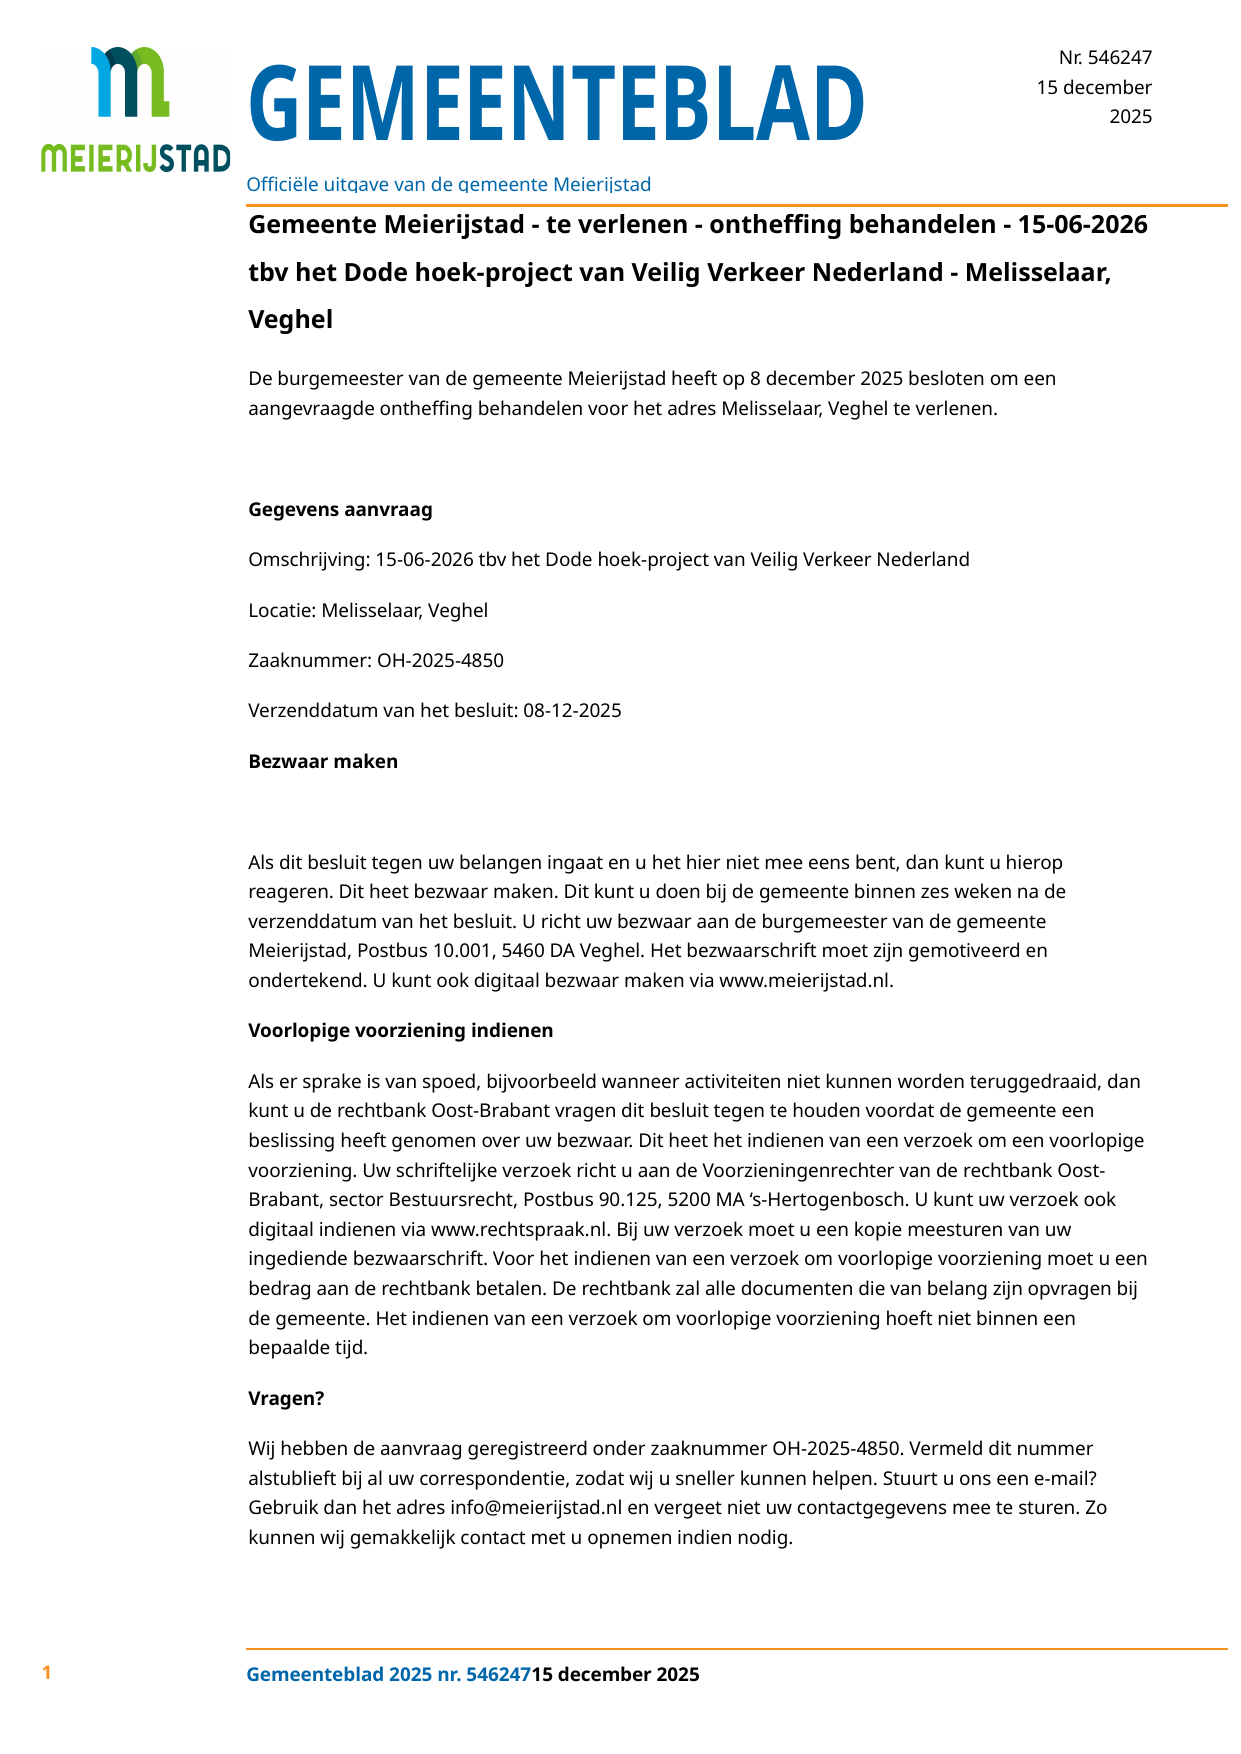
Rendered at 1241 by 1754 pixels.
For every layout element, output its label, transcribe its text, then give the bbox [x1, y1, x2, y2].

text Gemeente Meierijstad - te verlenen - ontheffing behandelen - 15-06-2026 tbv het Dode hoek-project van Veilig Verkeer Nederland - Melisselaar, Veghel [248, 207, 1152, 336]
text De burgemeester van de gemeente Meierijstad heeft op 8 december 2025 besloten om een aangevraagde ontheffing behandelen voor het adres Melisselaar, Veghel te verlenen. [248, 366, 1152, 421]
text Zaaknummer: OH-2025-4850 [248, 647, 1152, 673]
text Omschrijving: 15-06-2026 tbv het Dode hoek-project van Veilig Verkeer Nederland [248, 546, 1152, 572]
text Vragen? [248, 1385, 1152, 1410]
text Als dit besluit tegen uw belangen ingaat en u het hier niet mee eens bent, dan kunt u hierop reageren. Dit heet bezwaar maken. Dit kunt u doen bij de gemeente binnen zes weken na de verzenddatum van het besluit. U richt uw bezwaar aan de burgemeester van de gemeente Meierijstad, Postbus 10.001, 5460 DA Veghel. Het bezwaarschrift moet zijn gemotiveerd en ondertekend. U kunt ook digitaal bezwaar maken via www.meierijstad.nl. [248, 849, 1152, 993]
text Locatie: Melisselaar, Veghel [248, 597, 1152, 622]
text Bezwaar maken [248, 748, 1152, 774]
text Voorlopige voorziening indienen [248, 1018, 1152, 1043]
picture [41, 47, 231, 172]
text Als er sprake is van spoed, bijvoorbeeld wanneer activiteiten niet kunnen worden teruggedraaid, dan kunt u de rechtbank Oost-Brabant vragen dit besluit tegen te houden voordat de gemeente een beslissing heeft genomen over uw bezwaar. Dit heet het indienen van een verzoek om een voorlopige voorziening. Uw schriftelijke verzoek richt u aan de Voorzieningenrechter van de rechtbank Oost-Brabant, sector Bestuursrecht, Postbus 90.125, 5200 MA ‘s-Hertogenbosch. U kunt uw verzoek ook digitaal indienen via www.rechtspraak.nl. Bij uw verzoek moet u een kopie meesturen van uw ingediende bezwaarschrift. Voor het indienen van een verzoek om voorlopige voorziening moet u een bedrag aan de rechtbank betalen. De rechtbank zal alle documenten die van belang zijn opvragen bij de gemeente. Het indienen van een verzoek om voorlopige voorziening hoeft niet binnen een bepaalde tijd. [248, 1068, 1152, 1360]
text Verzenddatum van het besluit: 08-12-2025 [248, 698, 1152, 723]
text Gegevens aanvraag [248, 496, 1152, 522]
text Wij hebben de aanvraag geregistreerd onder zaaknummer OH-2025-4850. Vermeld dit nummer alstublieft bij al uw correspondentie, zodat wij u sneller kunnen helpen. Stuurt u ons een e-mail? Gebruik dan het adres info@meierijstad.nl en vergeet niet uw contactgegevens mee te sturen. Zo kunnen wij gemakkelijk contact met u opnemen indien nodig. [248, 1435, 1152, 1549]
